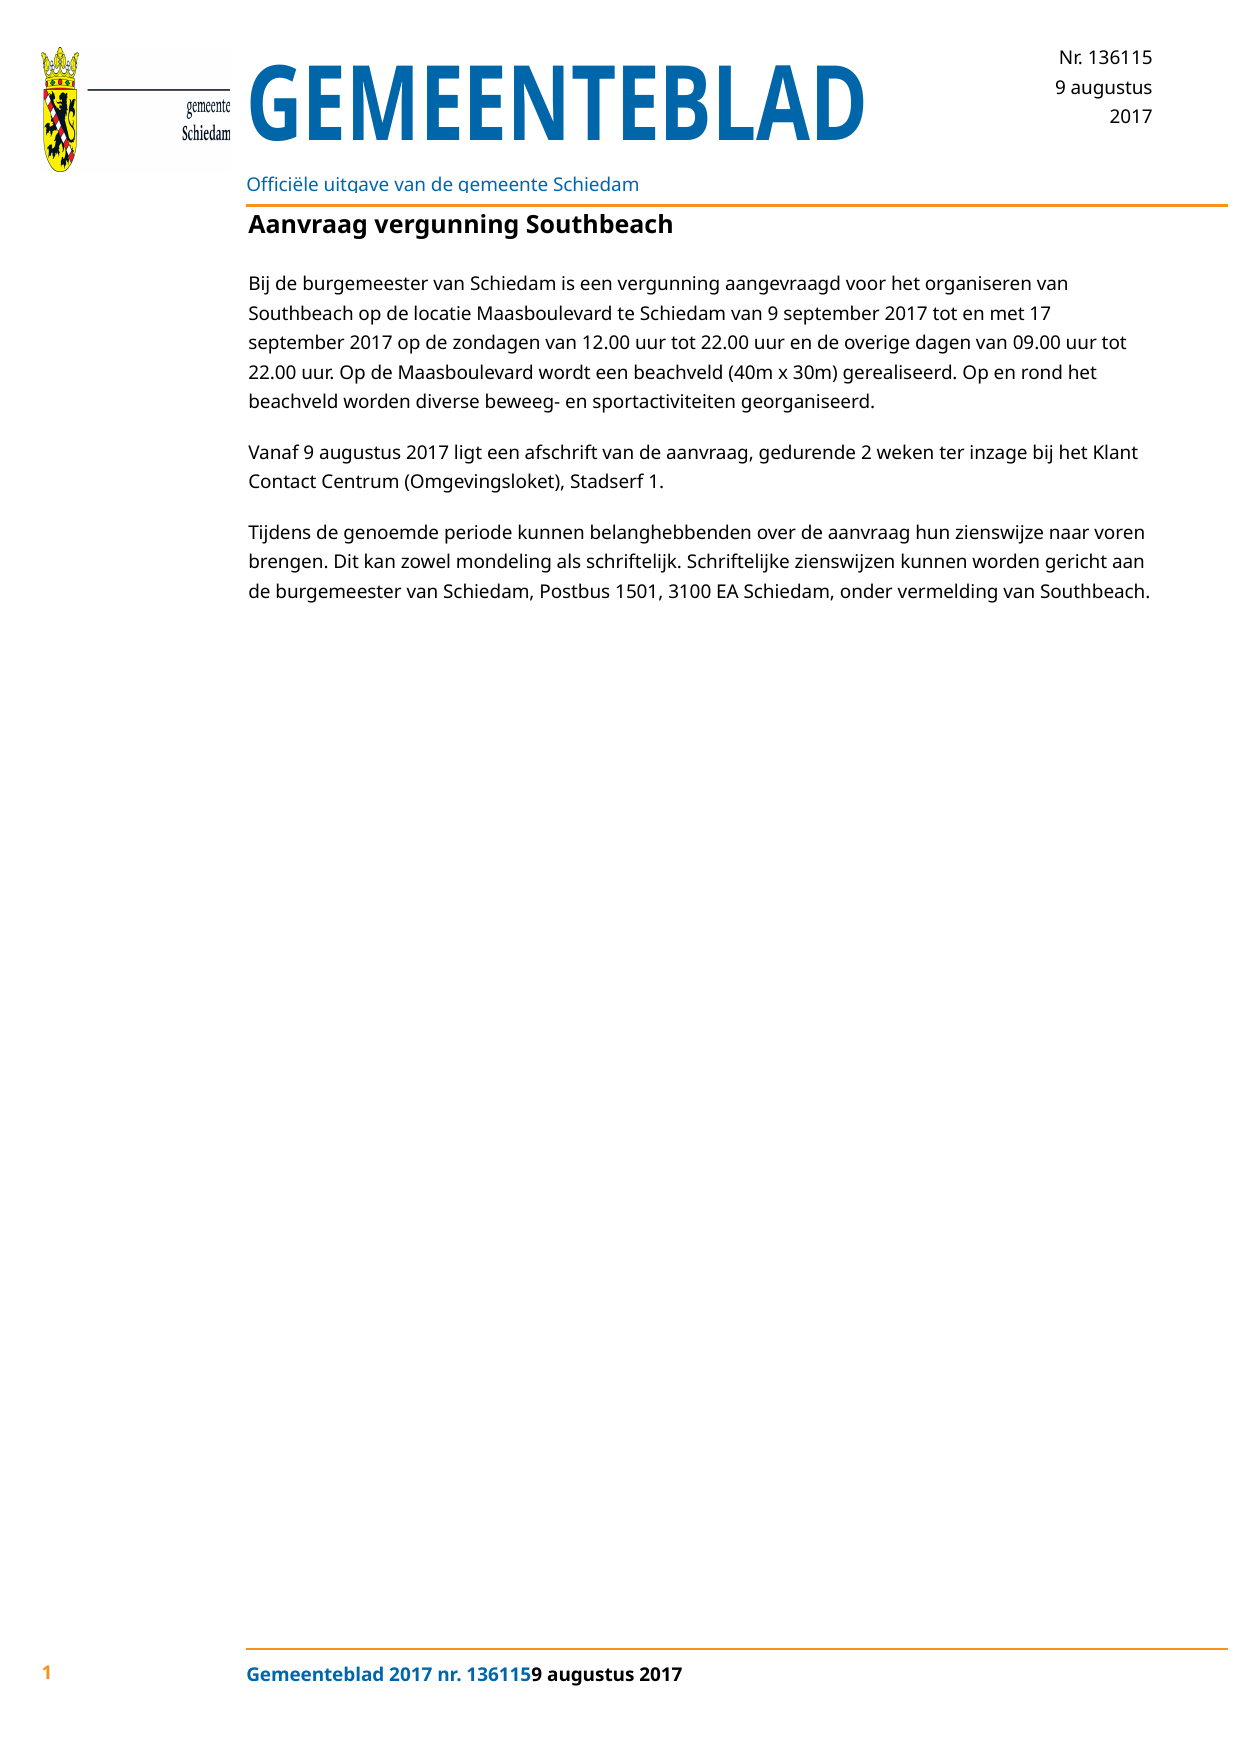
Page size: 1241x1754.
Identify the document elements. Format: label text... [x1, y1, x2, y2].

text Vanaf 9 augustus 2017 ligt een afschrift van de aanvraag, gedurende 2 weken ter inzage bij het Klant Contact Centrum (Omgevingsloket), Stadserf 1. [248, 439, 1152, 494]
picture [41, 47, 231, 172]
text Bij de burgemeester van Schiedam is een vergunning aangevraagd voor het organiseren van Southbeach op de locatie Maasboulevard te Schiedam van 9 september 2017 tot en met 17 september 2017 op de zondagen van 12.00 uur tot 22.00 uur en de overige dagen van 09.00 uur tot 22.00 uur. Op de Maasboulevard wordt een beachveld (40m x 30m) gerealiseerd. Op en rond het beachveld worden diverse beweeg- en sportactiviteiten georganiseerd. [248, 270, 1152, 414]
text Aanvraag vergunning Southbeach [248, 207, 1152, 241]
text Tijdens de genoemde periode kunnen belanghebbenden over de aanvraag hun zienswijze naar voren brengen. Dit kan zowel mondeling als schriftelijk. Schriftelijke zienswijzen kunnen worden gericht aan de burgemeester van Schiedam, Postbus 1501, 3100 EA Schiedam, onder vermelding van Southbeach. [248, 519, 1152, 604]
